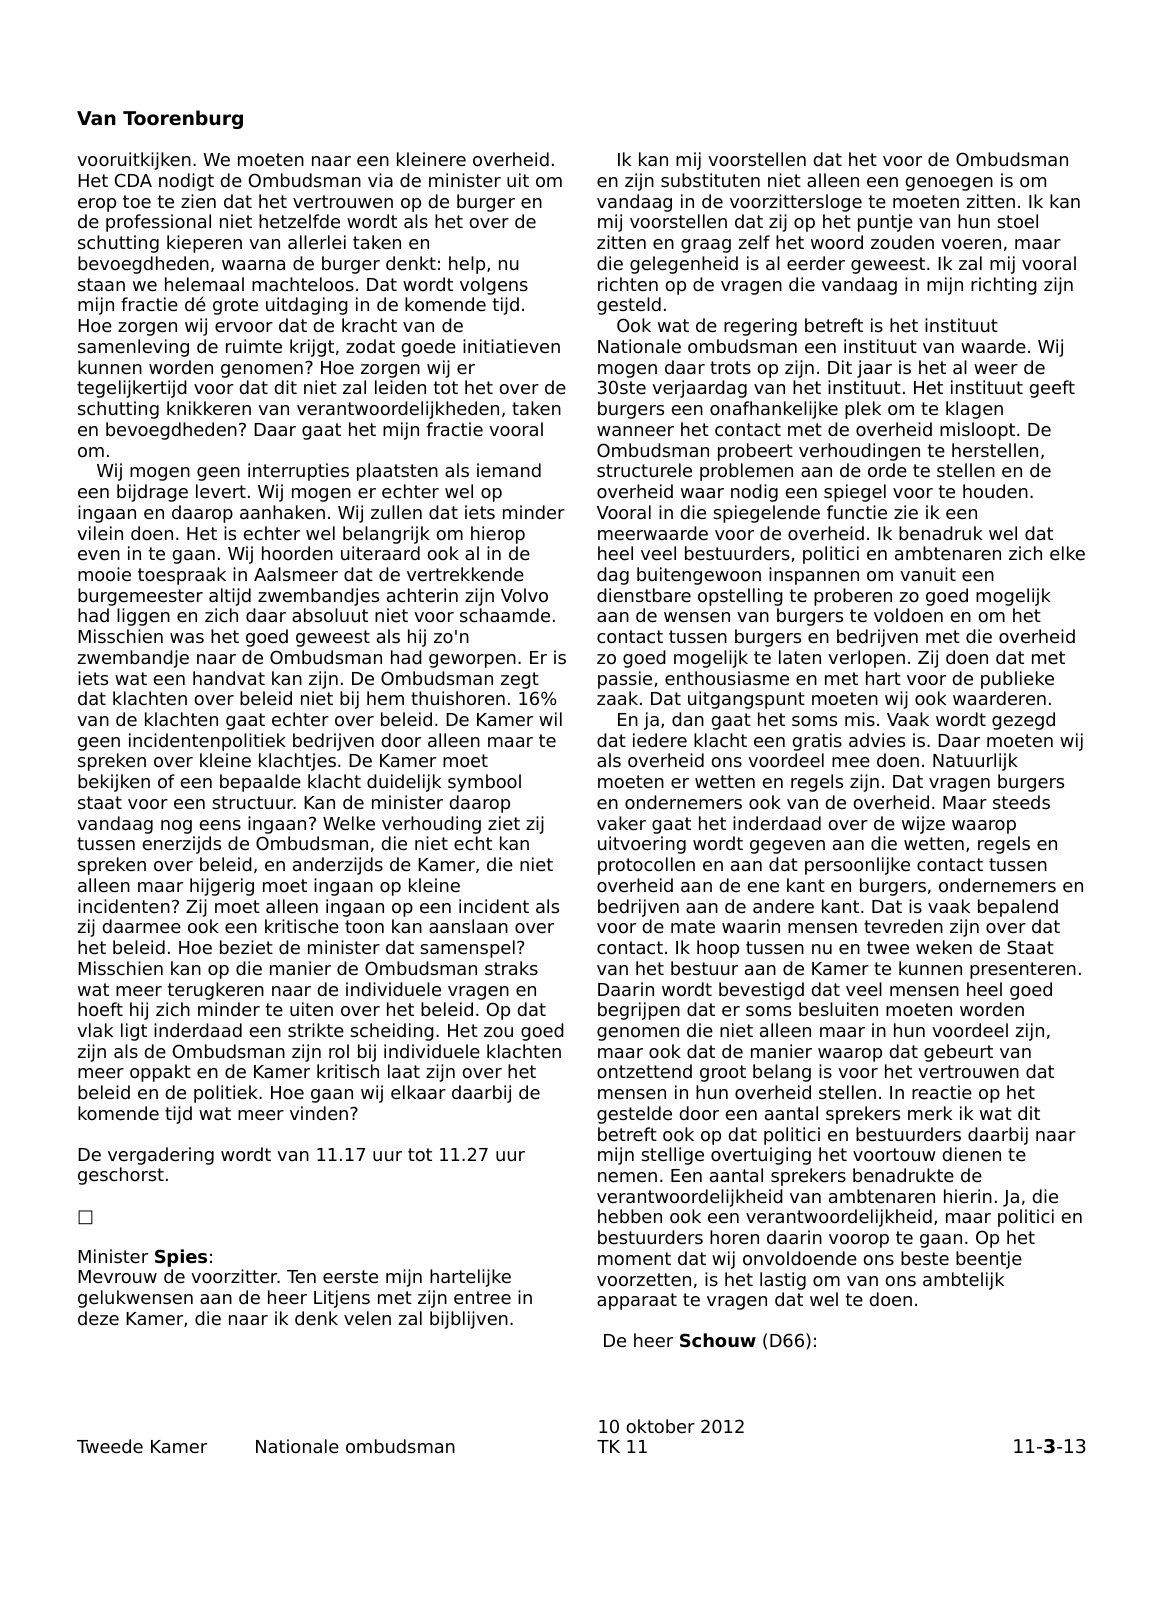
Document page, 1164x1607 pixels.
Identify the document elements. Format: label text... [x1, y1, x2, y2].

text vooruitkijken. We moeten naar een kleinere overheid. Het CDA nodigt de Ombudsman via de minister uit om erop toe te zien dat het vertrouwen op de burger en de professional niet hetzelfde wordt als het over de schutting kieperen van allerlei taken en bevoegdheden, waarna de burger denkt: help, nu staan we helemaal machteloos. Dat wordt volgens mijn fractie dé grote uitdaging in de komende tijd. Hoe zorgen wij ervoor dat de kracht van de samenleving de ruimte krijgt, zodat goede initiatieven kunnen worden genomen? Hoe zorgen wij er tegelijkertijd voor dat dit niet zal leiden tot het over de schutting knikkeren van verantwoordelijkheden, taken en bevoegdheden? Daar gaat het mijn fractie vooral om. [77, 150, 567, 461]
text Mevrouw de voorzitter. Ten eerste mijn hartelijke gelukwensen aan de heer Litjens met zijn entree in deze Kamer, die naar ik denk velen zal bijblijven. [77, 1267, 567, 1329]
text Wij mogen geen interrupties plaatsten als iemand een bijdrage levert. Wij mogen er echter wel op ingaan en daarop aanhaken. Wij zullen dat iets minder vilein doen. Het is echter wel belangrijk om hierop even in te gaan. Wij hoorden uiteraard ook al in de mooie toespraak in Aalsmeer dat de vertrekkende burgemeester altijd zwembandjes achterin zijn Volvo had liggen en zich daar absoluut niet voor schaamde. Misschien was het goed geweest als hij zo'n zwembandje naar de Ombudsman had geworpen. Er is iets wat een handvat kan zijn. De Ombudsman zegt dat klachten over beleid niet bij hem thuishoren. 16% van de klachten gaat echter over beleid. De Kamer wil geen incidentenpolitiek bedrijven door alleen maar te spreken over kleine klachtjes. De Kamer moet bekijken of een bepaalde klacht duidelijk symbool staat voor een structuur. Kan de minister daarop vandaag nog eens ingaan? Welke verhouding ziet zij tussen enerzijds de Ombudsman, die niet echt kan spreken over beleid, en anderzijds de Kamer, die niet alleen maar hijgerig moet ingaan op kleine incidenten? Zij moet alleen ingaan op een incident als zij daarmee ook een kritische toon kan aanslaan over het beleid. Hoe beziet de minister dat samenspel? Misschien kan op die manier de Ombudsman straks wat meer terugkeren naar de individuele vragen en hoeft hij zich minder te uiten over het beleid. Op dat vlak ligt inderdaad een strikte scheiding. Het zou goed zijn als de Ombudsman zijn rol bij individuele klachten meer oppakt en de Kamer kritisch laat zijn over het beleid en de politiek. Hoe gaan wij elkaar daarbij de komende tijd wat meer vinden? [77, 461, 567, 1124]
text Ook wat de regering betreft is het instituut Nationale ombudsman een instituut van waarde. Wij mogen daar trots op zijn. Dit jaar is het al weer de 30ste verjaardag van het instituut. Het instituut geeft burgers een onafhankelijke plek om te klagen wanneer het contact met de overheid misloopt. De Ombudsman probeert verhoudingen te herstellen, structurele problemen aan de orde te stellen en de overheid waar nodig een spiegel voor te houden. Vooral in die spiegelende functie zie ik een meerwaarde voor de overheid. Ik benadruk wel dat heel veel bestuurders, politici en ambtenaren zich elke dag buitengewoon inspannen om vanuit een dienstbare opstelling te proberen zo goed mogelijk aan de wensen van burgers te voldoen en om het contact tussen burgers en bedrijven met die overheid zo goed mogelijk te laten verlopen. Zij doen dat met passie, enthousiasme en met hart voor de publieke zaak. Dat uitgangspunt moeten wij ook waarderen. [596, 316, 1087, 710]
text En ja, dan gaat het soms mis. Vaak wordt gezegd dat iedere klacht een gratis advies is. Daar moeten wij als overheid ons voordeel mee doen. Natuurlijk moeten er wetten en regels zijn. Dat vragen burgers en ondernemers ook van de overheid. Maar steeds vaker gaat het inderdaad over de wijze waarop uitvoering wordt gegeven aan die wetten, regels en protocollen en aan dat persoonlijke contact tussen overheid aan de ene kant en burgers, ondernemers en bedrijven aan de andere kant. Dat is vaak bepalend voor de mate waarin mensen tevreden zijn over dat contact. Ik hoop tussen nu en twee weken de Staat van het bestuur aan de Kamer te kunnen presenteren. Daarin wordt bevestigd dat veel mensen heel goed begrijpen dat er soms besluiten moeten worden genomen die niet alleen maar in hun voordeel zijn, maar ook dat de manier waarop dat gebeurt van ontzettend groot belang is voor het vertrouwen dat mensen in hun overheid stellen. In reactie op het gestelde door een aantal sprekers merk ik wat dit betreft ook op dat politici en bestuurders daarbij naar mijn stellige overtuiging het voortouw dienen te nemen. Een aantal sprekers benadrukte de verantwoordelijkheid van ambtenaren hierin. Ja, die hebben ook een verantwoordelijkheid, maar politici en bestuurders horen daarin voorop te gaan. Op het moment dat wij onvoldoende ons beste beentje voorzetten, is het lastig om van ons ambtelijk apparaat te vragen dat wel te doen. [596, 710, 1087, 1311]
text Minister Spies: [77, 1247, 567, 1267]
text De vergadering wordt van 11.17 uur tot 11.27 uur geschorst. [77, 1144, 567, 1186]
text De heer Schouw (D66): [596, 1331, 1087, 1352]
text Ik kan mij voorstellen dat het voor de Ombudsman en zijn substituten niet alleen een genoegen is om vandaag in de voorzittersloge te moeten zitten. Ik kan mij voorstellen dat zij op het puntje van hun stoel zitten en graag zelf het woord zouden voeren, maar die gelegenheid is al eerder geweest. Ik zal mij vooral richten op de vragen die vandaag in mijn richting zijn gesteld. [596, 150, 1087, 316]
text □ [77, 1206, 567, 1227]
